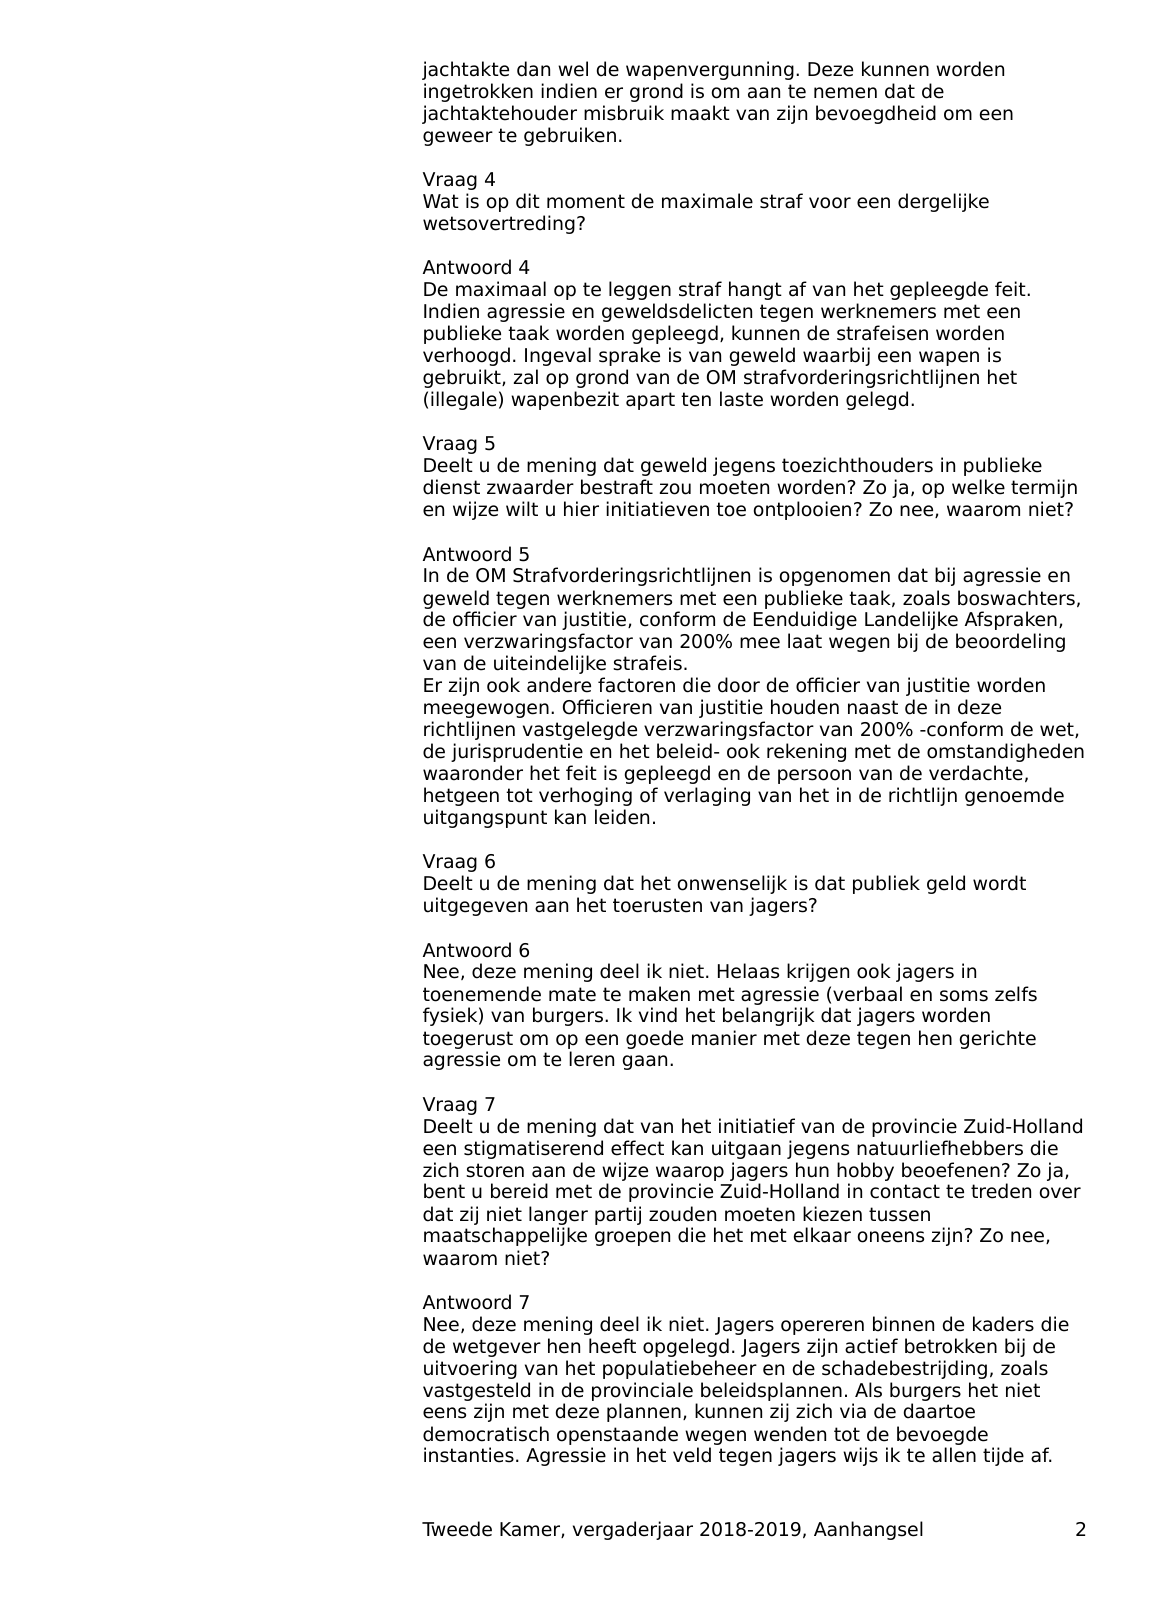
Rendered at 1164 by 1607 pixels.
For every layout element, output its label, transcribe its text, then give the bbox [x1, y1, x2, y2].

text Antwoord 6 [422, 939, 1087, 961]
text Wat is op dit moment de maximale straf voor een dergelijke wetsovertreding? [422, 191, 1087, 235]
text Vraag 6 [422, 851, 1087, 873]
text Nee, deze mening deel ik niet. Jagers opereren binnen de kaders die de wetgever hen heeft opgelegd. Jagers zijn actief betrokken bij de uitvoering van het populatiebeheer en de schadebestrijding, zoals vastgesteld in de provinciale beleidsplannen. Als burgers het niet eens zijn met deze plannen, kunnen zij zich via de daartoe democratisch openstaande wegen wenden tot de bevoegde instanties. Agressie in het veld tegen jagers wijs ik te allen tijde af. [422, 1313, 1087, 1467]
text Vraag 5 [422, 433, 1087, 455]
text Deelt u de mening dat geweld jegens toezichthouders in publieke dienst zwaarder bestraft zou moeten worden? Zo ja, op welke termijn en wijze wilt u hier initiatieven toe ontplooien? Zo nee, waarom niet? [422, 455, 1087, 521]
text Nee, deze mening deel ik niet. Helaas krijgen ook jagers in toenemende mate te maken met agressie (verbaal en soms zelfs fysiek) van burgers. Ik vind het belangrijk dat jagers worden toegerust om op een goede manier met deze tegen hen gerichte agressie om te leren gaan. [422, 961, 1087, 1071]
text Vraag 4 [422, 169, 1087, 191]
text Er zijn ook andere factoren die door de officier van justitie worden meegewogen. Officieren van justitie houden naast de in deze richtlijnen vastgelegde verzwaringsfactor van 200% -conform de wet, de jurisprudentie en het beleid- ook rekening met de omstandigheden waaronder het feit is gepleegd en de persoon van de verdachte, hetgeen tot verhoging of verlaging van het in de richtlijn genoemde uitgangspunt kan leiden. [422, 675, 1087, 829]
text Antwoord 4 [422, 257, 1087, 279]
text In de OM Strafvorderingsrichtlijnen is opgenomen dat bij agressie en geweld tegen werknemers met een publieke taak, zoals boswachters, de officier van justitie, conform de Eenduidige Landelijke Afspraken, een verzwaringsfactor van 200% mee laat wegen bij de beoordeling van de uiteindelijke strafeis. [422, 565, 1087, 675]
text Deelt u de mening dat het onwenselijk is dat publiek geld wordt uitgegeven aan het toerusten van jagers? [422, 873, 1087, 917]
text Vraag 7 [422, 1093, 1087, 1116]
text Antwoord 5 [422, 543, 1087, 565]
text Deelt u de mening dat van het initiatief van de provincie Zuid-Holland een stigmatiserend effect kan uitgaan jegens natuurliefhebbers die zich storen aan de wijze waarop jagers hun hobby beoefenen? Zo ja, bent u bereid met de provincie Zuid-Holland in contact te treden over dat zij niet langer partij zouden moeten kiezen tussen maatschappelijke groepen die het met elkaar oneens zijn? Zo nee, waarom niet? [422, 1116, 1087, 1269]
text Antwoord 7 [422, 1292, 1087, 1313]
text jachtakte dan wel de wapenvergunning. Deze kunnen worden ingetrokken indien er grond is om aan te nemen dat de jachtaktehouder misbruik maakt van zijn bevoegdheid om een geweer te gebruiken. [422, 59, 1087, 147]
text De maximaal op te leggen straf hangt af van het gepleegde feit. Indien agressie en geweldsdelicten tegen werknemers met een publieke taak worden gepleegd, kunnen de strafeisen worden verhoogd. Ingeval sprake is van geweld waarbij een wapen is gebruikt, zal op grond van de OM strafvorderingsrichtlijnen het (illegale) wapenbezit apart ten laste worden gelegd. [422, 279, 1087, 411]
